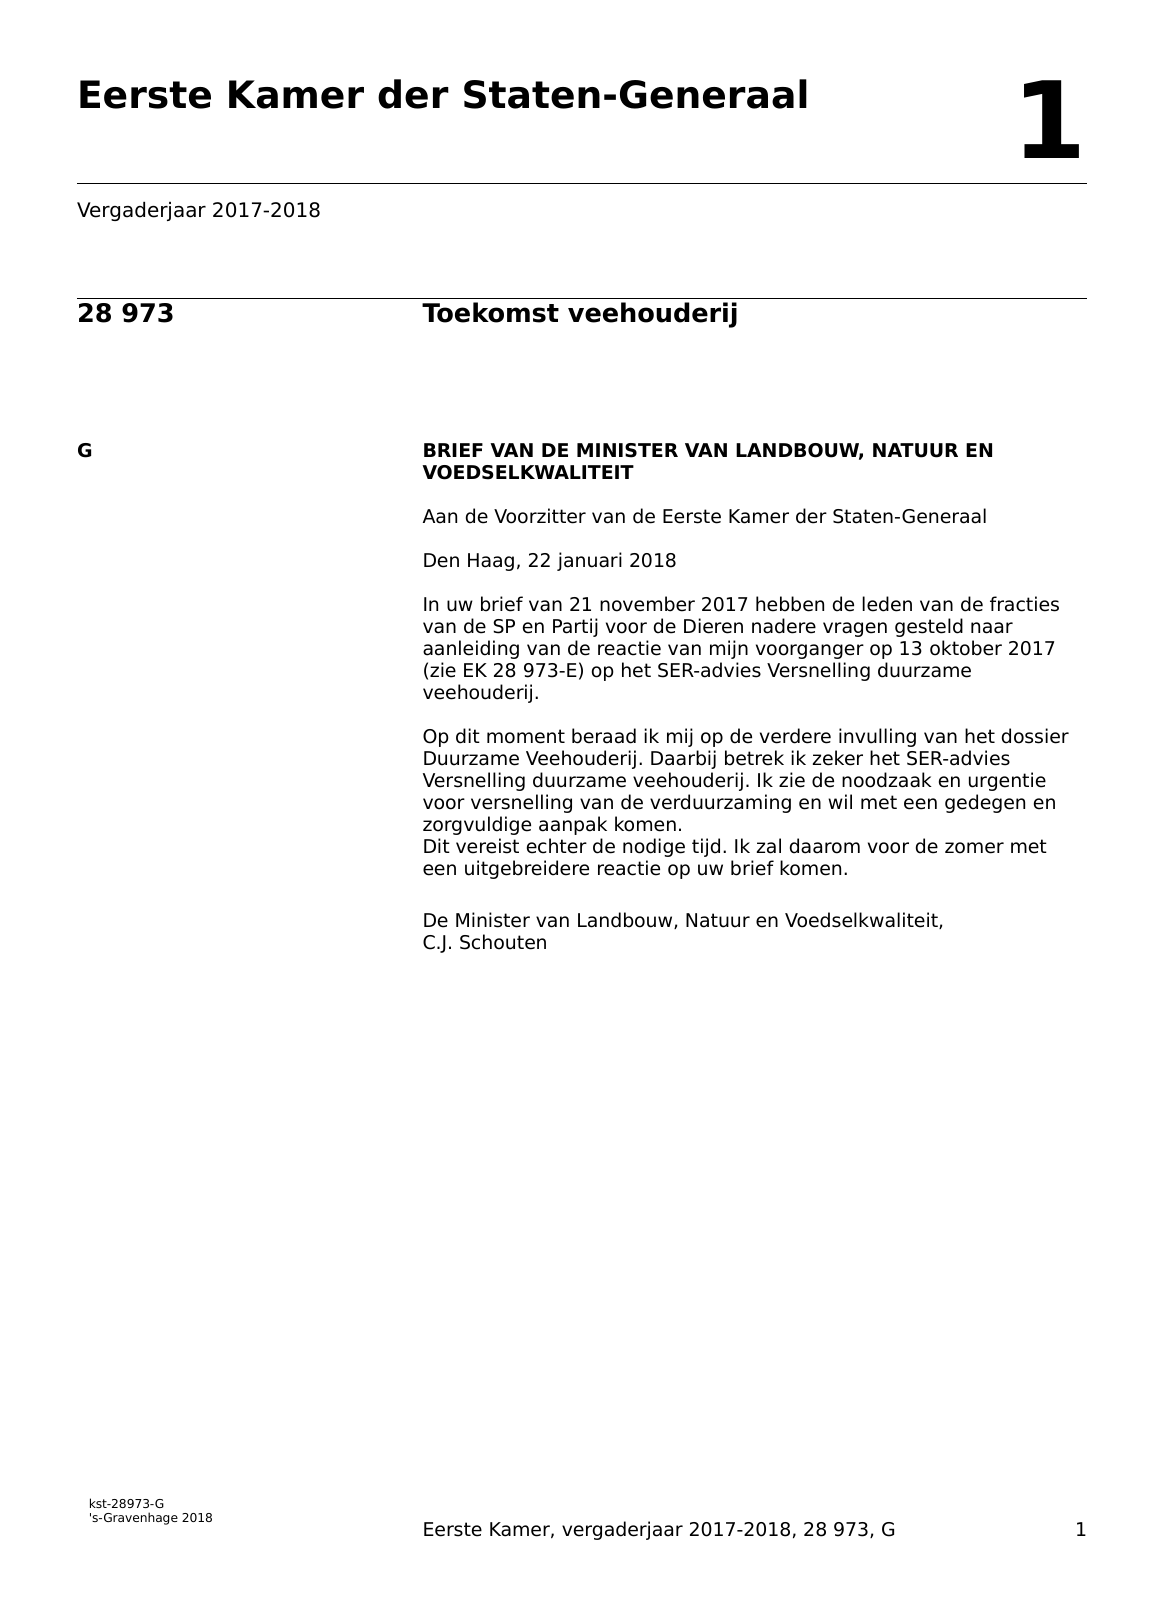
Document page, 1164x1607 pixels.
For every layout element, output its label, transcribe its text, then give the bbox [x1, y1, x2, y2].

table_header Eerste Kamer der Staten-Generaal [77, 59, 886, 183]
text Op dit moment beraad ik mij op de verdere invulling van het dossier Duurzame Veehouderij. Daarbij betrek ik zeker het SER-advies Versnelling duurzame veehouderij. Ik zie de noodzaak en urgentie voor versnelling van de verduurzaming en wil met een gedegen en zorgvuldige aanpak komen. [422, 726, 1087, 836]
text kst-28973-G [88, 1497, 323, 1511]
table_header 1 [886, 59, 1087, 183]
text Den Haag, 22 januari 2018 [422, 550, 1087, 572]
subtitle G BRIEF VAN DE MINISTER VAN LANDBOUW, NATUUR EN VOEDSELKWALITEIT [77, 440, 1087, 484]
text In uw brief van 21 november 2017 hebben de leden van de fracties van de SP en Partij voor de Dieren nadere vragen gesteld naar aanleiding van de reactie van mijn voorganger op 13 oktober 2017 (zie EK 28 973-E) op het SER-advies Versnelling duurzame veehouderij. [422, 594, 1087, 704]
text 's-Gravenhage 2018 [88, 1511, 323, 1525]
subtitle 28 973 Toekomst veehouderij [77, 299, 1087, 329]
text Aan de Voorzitter van de Eerste Kamer der Staten-Generaal [422, 506, 1087, 528]
table_cell Vergaderjaar 2017-2018 [77, 184, 1087, 298]
text Dit vereist echter de nodige tijd. Ik zal daarom voor de zomer met een uitgebreidere reactie op uw brief komen. [422, 836, 1087, 880]
text De Minister van Landbouw, Natuur en Voedselkwaliteit, C.J. Schouten [422, 910, 1087, 954]
